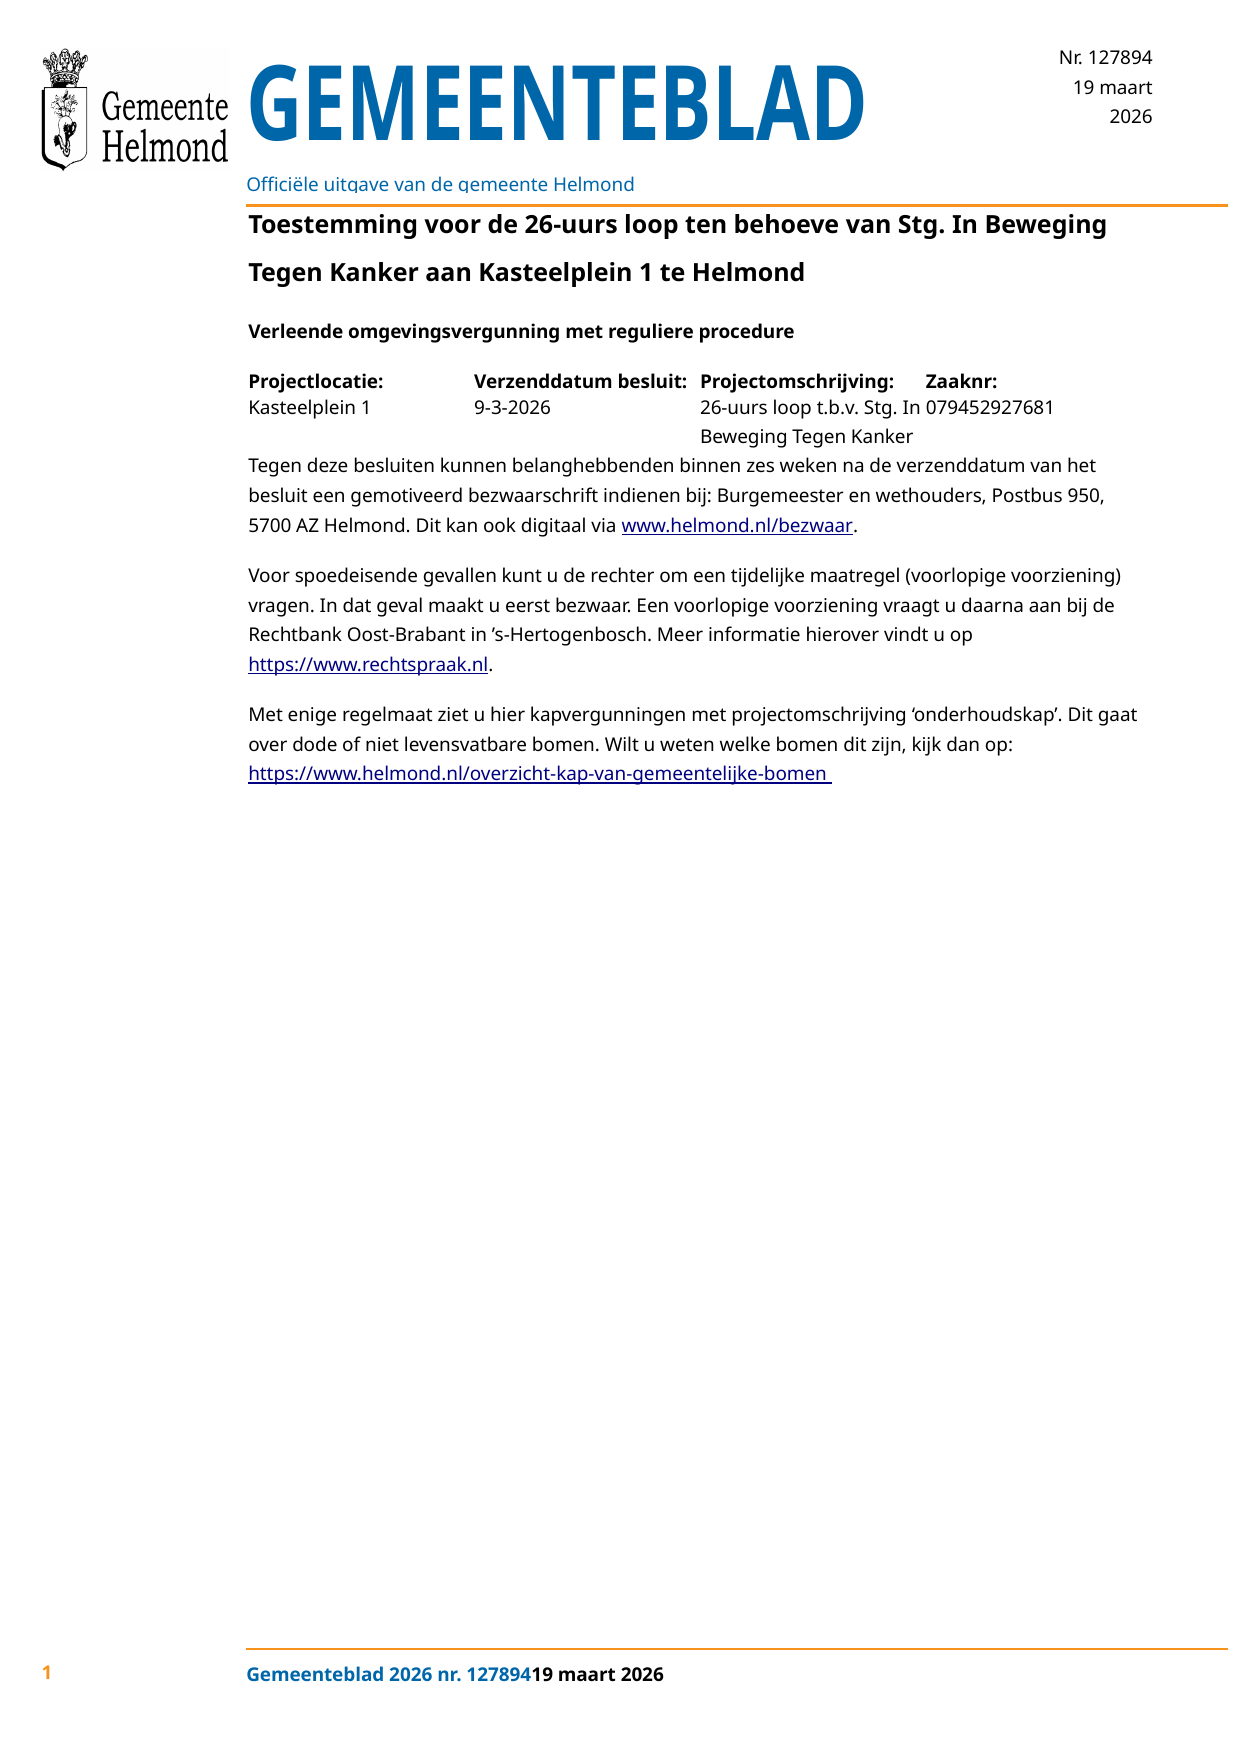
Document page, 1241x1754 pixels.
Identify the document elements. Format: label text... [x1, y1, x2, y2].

table_cell Kasteelplein 1 [248, 394, 474, 449]
table_cell 26-uurs loop t.b.v. Stg. In Beweging Tegen Kanker [700, 394, 926, 449]
table_cell 9-3-2026 [474, 394, 700, 449]
table_header Zaaknr: [926, 369, 1152, 394]
table_cell 079452927681 [926, 394, 1152, 449]
table_header Projectlocatie: [248, 369, 474, 394]
text Toestemming voor de 26-uurs loop ten behoeve van Stg. In Beweging Tegen Kanker aan Kasteelplein 1 te Helmond [248, 207, 1152, 288]
table_header Verzenddatum besluit: [474, 369, 700, 394]
text Met enige regelmaat ziet u hier kapvergunningen met projectomschrijving ‘onderhoudskap’. Dit gaat over dode of niet levensvatbare bomen. Wilt u weten welke bomen dit zijn, kijk dan op: https://www.helmond.nl/overzicht-kap-van-gemeentelijke-bomen [248, 701, 1152, 786]
text Verleende omgevingsvergunning met reguliere procedure [248, 318, 1152, 344]
text Tegen deze besluiten kunnen belanghebbenden binnen zes weken na de verzenddatum van het besluit een gemotiveerd bezwaarschrift indienen bij: Burgemeester en wethouders, Postbus 950, 5700 AZ Helmond. Dit kan ook digitaal via www.helmond.nl/bezwaar. [248, 453, 1152, 538]
table_header Projectomschrijving: [700, 369, 926, 394]
picture [41, 47, 231, 172]
text Voor spoedeisende gevallen kunt u de rechter om een tijdelijke maatregel (voorlopige voorziening) vragen. In dat geval maakt u eerst bezwaar. Een voorlopige voorziening vraagt u daarna aan bij de Rechtbank Oost-Brabant in ’s-Hertogenbosch. Meer informatie hierover vindt u op https://www.rechtspraak.nl. [248, 562, 1152, 677]
